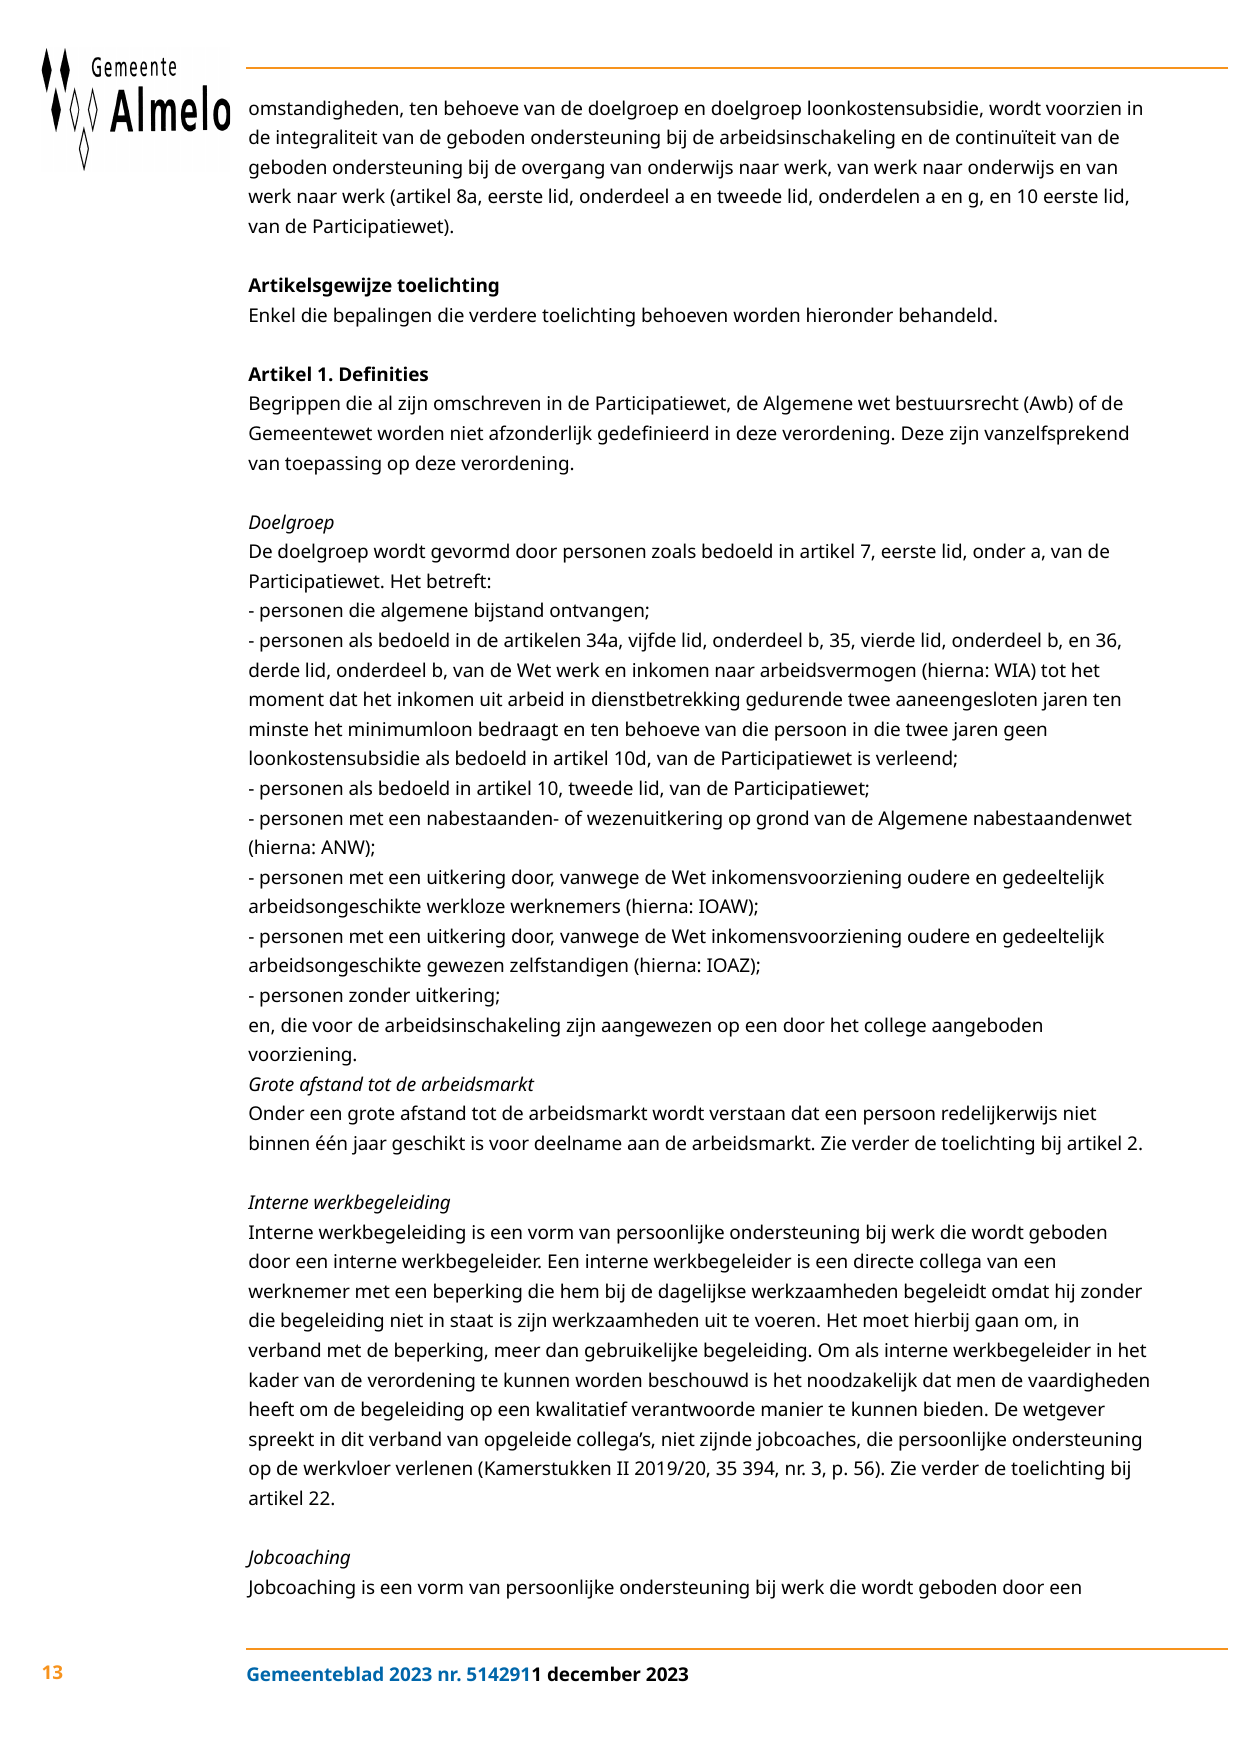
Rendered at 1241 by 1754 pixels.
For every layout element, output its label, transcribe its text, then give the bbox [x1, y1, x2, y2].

text Artikelsgewijze toelichting [248, 272, 1152, 298]
text Enkel die bepalingen die verdere toelichting behoeven worden hieronder behandeld. [248, 302, 1152, 328]
text Jobcoaching is een vorm van persoonlijke ondersteuning bij werk die wordt geboden door een [248, 1574, 1152, 1600]
text - personen met een uitkering door, vanwege de Wet inkomensvoorziening oudere en gedeeltelijk arbeidsongeschikte gewezen zelfstandigen (hierna: IOAZ); [248, 923, 1152, 978]
text De doelgroep wordt gevormd door personen zoals bedoeld in artikel 7, eerste lid, onder a, van de Participatiewet. Het betreft: [248, 538, 1152, 594]
text Jobcoaching [248, 1544, 1152, 1570]
text Begrippen die al zijn omschreven in de Participatiewet, de Algemene wet bestuursrecht (Awb) of de Gemeentewet worden niet afzonderlijk gedefinieerd in deze verordening. Deze zijn vanzelfsprekend van toepassing op deze verordening. [248, 391, 1152, 476]
text omstandigheden, ten behoeve van de doelgroep en doelgroep loonkostensubsidie, wordt voorzien in de integraliteit van de geboden ondersteuning bij de arbeidsinschakeling en de continuïteit van de geboden ondersteuning bij de overgang van onderwijs naar werk, van werk naar onderwijs en van werk naar werk (artikel 8a, eerste lid, onderdeel a en tweede lid, onderdelen a en g, en 10 eerste lid, van de Participatiewet). [248, 95, 1152, 239]
text - personen die algemene bijstand ontvangen; [248, 598, 1152, 623]
text - personen met een nabestaanden- of wezenuitkering op grond van de Algemene nabestaandenwet (hierna: ANW); [248, 805, 1152, 860]
picture [41, 47, 231, 172]
text - personen met een uitkering door, vanwege de Wet inkomensvoorziening oudere en gedeeltelijk arbeidsongeschikte werkloze werknemers (hierna: IOAW); [248, 864, 1152, 919]
text - personen als bedoeld in de artikelen 34a, vijfde lid, onderdeel b, 35, vierde lid, onderdeel b, en 36, derde lid, onderdeel b, van de Wet werk en inkomen naar arbeidsvermogen (hierna: WIA) tot het moment dat het inkomen uit arbeid in dienstbetrekking gedurende twee aaneengesloten jaren ten minste het minimumloon bedraagt en ten behoeve van die persoon in die twee jaren geen loonkostensubsidie als bedoeld in artikel 10d, van de Participatiewet is verleend; [248, 627, 1152, 771]
text Artikel 1. Definities [248, 361, 1152, 387]
text Interne werkbegeleiding [248, 1189, 1152, 1215]
text en, die voor de arbeidsinschakeling zijn aangewezen op een door het college aangeboden voorziening. [248, 1012, 1152, 1067]
text Doelgroep [248, 509, 1152, 535]
text Onder een grote afstand tot de arbeidsmarkt wordt verstaan dat een persoon redelijkerwijs niet binnen één jaar geschikt is voor deelname aan de arbeidsmarkt. Zie verder de toelichting bij artikel 2. [248, 1101, 1152, 1156]
text - personen als bedoeld in artikel 10, tweede lid, van de Participatiewet; [248, 775, 1152, 801]
text Grote afstand tot de arbeidsmarkt [248, 1071, 1152, 1097]
text Interne werkbegeleiding is een vorm van persoonlijke ondersteuning bij werk die wordt geboden door een interne werkbegeleider. Een interne werkbegeleider is een directe collega van een werknemer met een beperking die hem bij de dagelijkse werkzaamheden begeleidt omdat hij zonder die begeleiding niet in staat is zijn werkzaamheden uit te voeren. Het moet hierbij gaan om, in verband met de beperking, meer dan gebruikelijke begeleiding. Om als interne werkbegeleider in het kader van de verordening te kunnen worden beschouwd is het noodzakelijk dat men de vaardigheden heeft om de begeleiding op een kwalitatief verantwoorde manier te kunnen bieden. De wetgever spreekt in dit verband van opgeleide collega’s, niet zijnde jobcoaches, die persoonlijke ondersteuning op de werkvloer verlenen (Kamerstukken II 2019/20, 35 394, nr. 3, p. 56). Zie verder de toelichting bij artikel 22. [248, 1219, 1152, 1511]
text - personen zonder uitkering; [248, 982, 1152, 1008]
